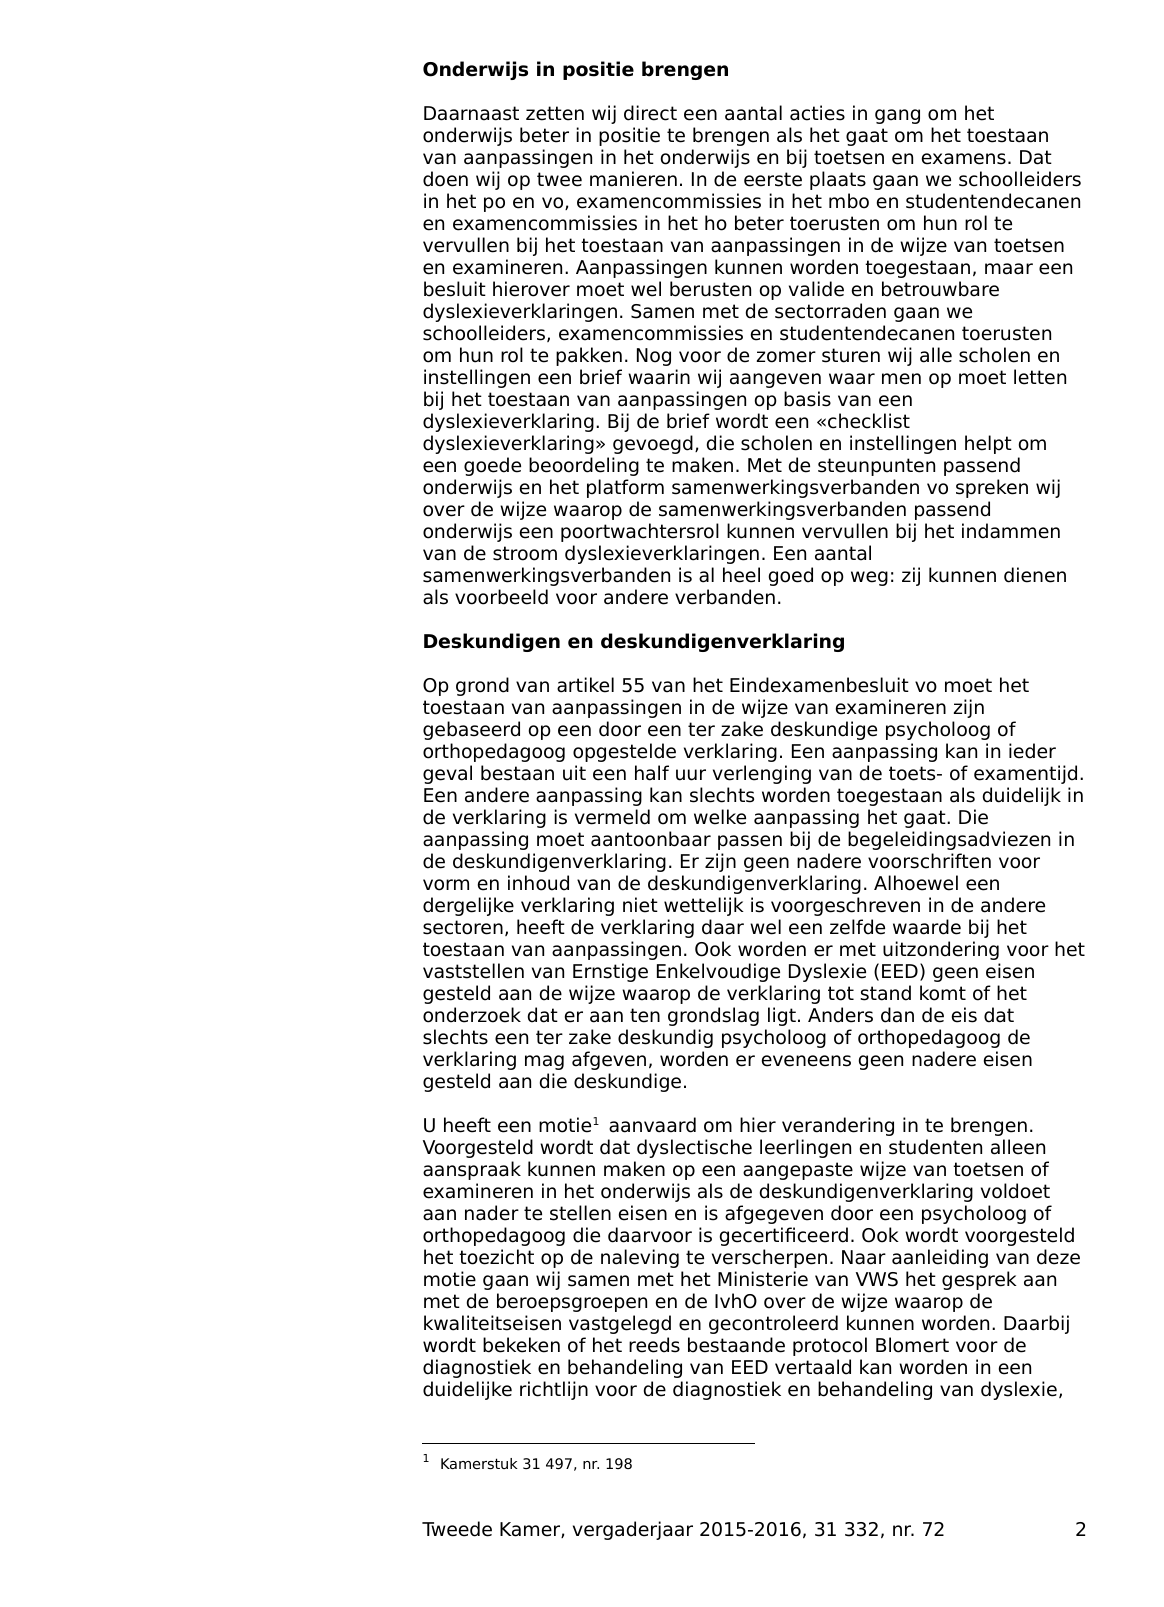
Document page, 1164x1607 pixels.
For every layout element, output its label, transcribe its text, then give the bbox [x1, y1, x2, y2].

text U heeft een motie aanvaard om hier verandering in te brengen. Voorgesteld wordt dat dyslectische leerlingen en studenten alleen aanspraak kunnen maken op een aangepaste wijze van toetsen of examineren in het onderwijs als de deskundigenverklaring voldoet aan nader te stellen eisen en is afgegeven door een psycholoog of orthopedagoog die daarvoor is gecertificeerd. Ook wordt voorgesteld het toezicht op de naleving te verscherpen. Naar aanleiding van deze motie gaan wij samen met het Ministerie van VWS het gesprek aan met de beroepsgroepen en de IvhO over de wijze waarop de kwaliteitseisen vastgelegd en gecontroleerd kunnen worden. Daarbij wordt bekeken of het reeds bestaande protocol Blomert voor de diagnostiek en behandeling van EED vertaald kan worden in een duidelijke richtlijn voor de diagnostiek en behandeling van dyslexie, [422, 1115, 1087, 1401]
subtitle Onderwijs in positie brengen [422, 59, 1087, 81]
text Op grond van artikel 55 van het Eindexamenbesluit vo moet het toestaan van aanpassingen in de wijze van examineren zijn gebaseerd op een door een ter zake deskundige psycholoog of orthopedagoog opgestelde verklaring. Een aanpassing kan in ieder geval bestaan uit een half uur verlenging van de toets- of examentijd. Een andere aanpassing kan slechts worden toegestaan als duidelijk in de verklaring is vermeld om welke aanpassing het gaat. Die aanpassing moet aantoonbaar passen bij de begeleidingsadviezen in de deskundigenverklaring. Er zijn geen nadere voorschriften voor vorm en inhoud van de deskundigenverklaring. Alhoewel een dergelijke verklaring niet wettelijk is voorgeschreven in de andere sectoren, heeft de verklaring daar wel een zelfde waarde bij het toestaan van aanpassingen. Ook worden er met uitzondering voor het vaststellen van Ernstige Enkelvoudige Dyslexie (EED) geen eisen gesteld aan de wijze waarop de verklaring tot stand komt of het onderzoek dat er aan ten grondslag ligt. Anders dan de eis dat slechts een ter zake deskundig psycholoog of orthopedagoog de verklaring mag afgeven, worden er eveneens geen nadere eisen gesteld aan die deskundige. [422, 675, 1087, 1093]
subtitle Deskundigen en deskundigenverklaring [422, 631, 1087, 653]
text Kamerstuk 31 497, nr. 198 [422, 1452, 1087, 1474]
text Daarnaast zetten wij direct een aantal acties in gang om het onderwijs beter in positie te brengen als het gaat om het toestaan van aanpassingen in het onderwijs en bij toetsen en examens. Dat doen wij op twee manieren. In de eerste plaats gaan we schoolleiders in het po en vo, examencommissies in het mbo en studentendecanen en examencommissies in het ho beter toerusten om hun rol te vervullen bij het toestaan van aanpassingen in de wijze van toetsen en examineren. Aanpassingen kunnen worden toegestaan, maar een besluit hierover moet wel berusten op valide en betrouwbare dyslexieverklaringen. Samen met de sectorraden gaan we schoolleiders, examencommissies en studentendecanen toerusten om hun rol te pakken. Nog voor de zomer sturen wij alle scholen en instellingen een brief waarin wij aangeven waar men op moet letten bij het toestaan van aanpassingen op basis van een dyslexieverklaring. Bij de brief wordt een «checklist dyslexieverklaring» gevoegd, die scholen en instellingen helpt om een goede beoordeling te maken. Met de steunpunten passend onderwijs en het platform samenwerkingsverbanden vo spreken wij over de wijze waarop de samenwerkingsverbanden passend onderwijs een poortwachtersrol kunnen vervullen bij het indammen van de stroom dyslexieverklaringen. Een aantal samenwerkingsverbanden is al heel goed op weg: zij kunnen dienen als voorbeeld voor andere verbanden. [422, 103, 1087, 609]
